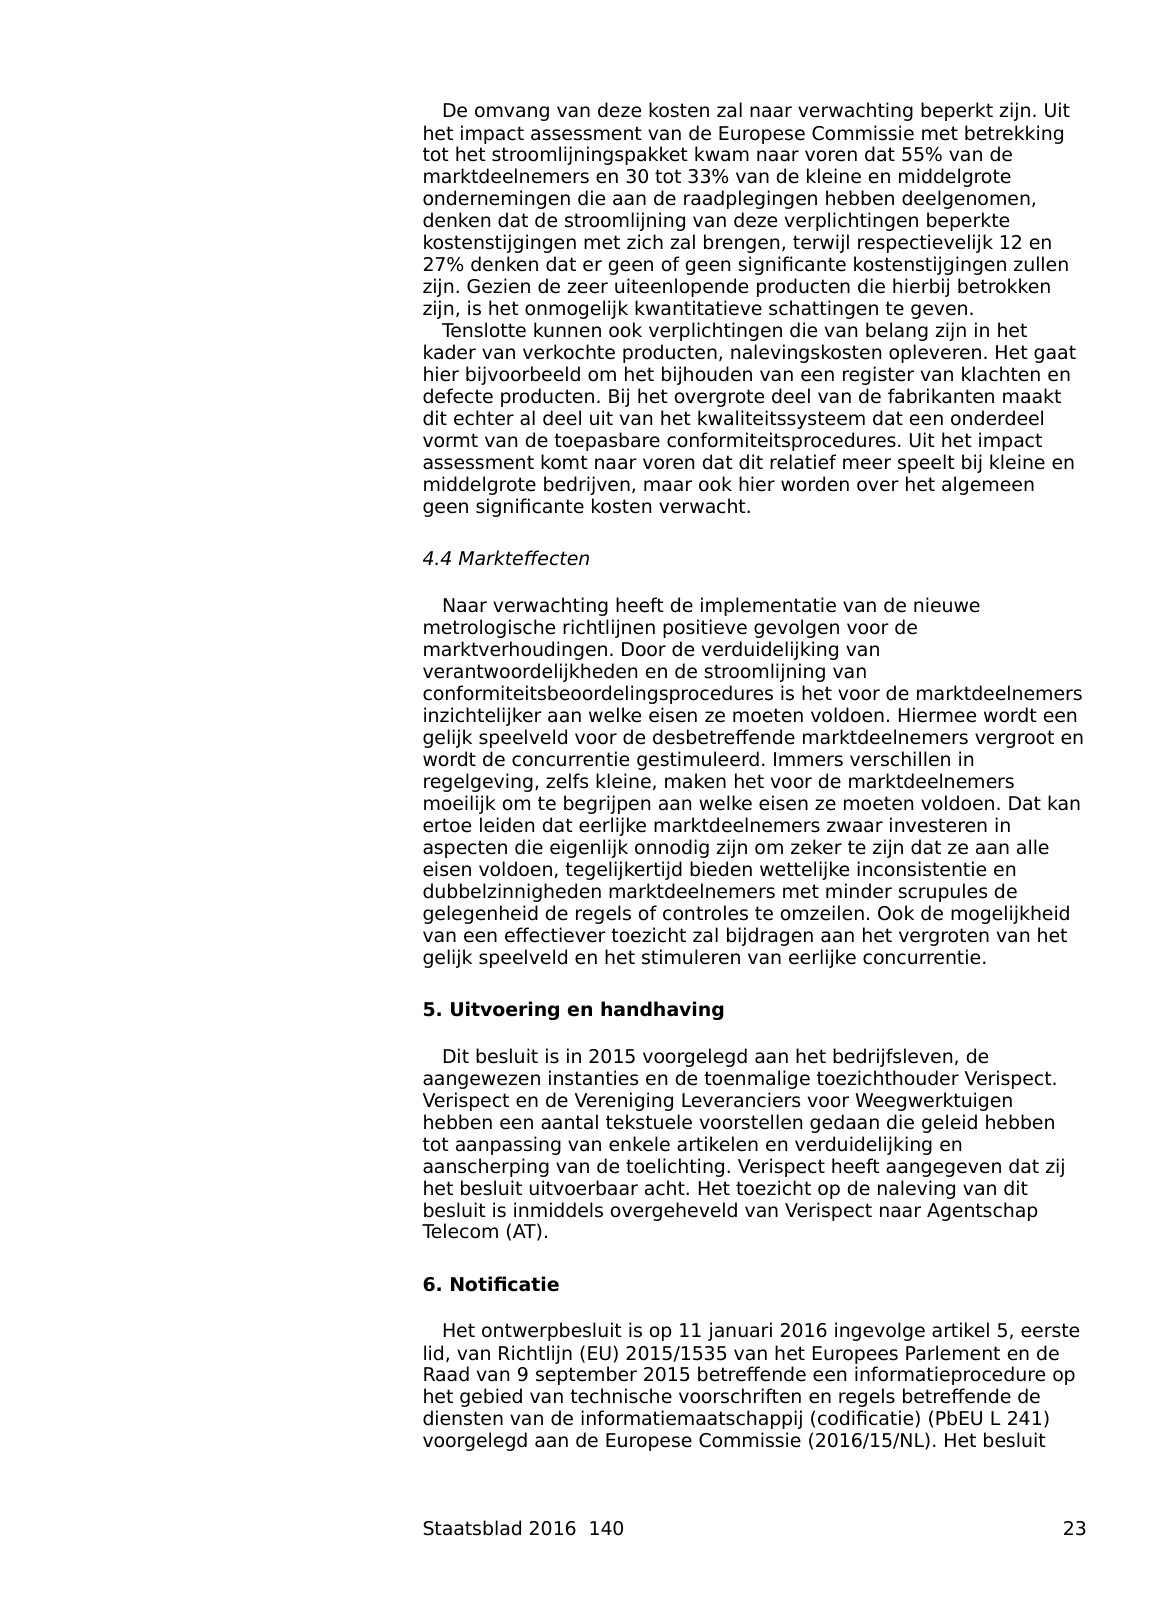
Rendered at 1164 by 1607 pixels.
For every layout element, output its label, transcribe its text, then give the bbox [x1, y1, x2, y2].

text Het ontwerpbesluit is op 11 januari 2016 ingevolge artikel 5, eerste lid, van Richtlijn (EU) 2015/1535 van het Europees Parlement en de Raad van 9 september 2015 betreffende een informatieprocedure op het gebied van technische voorschriften en regels betreffende de diensten van de informatiemaatschappij (codificatie) (PbEU L 241) voorgelegd aan de Europese Commissie (2016/15/NL). Het besluit [422, 1320, 1087, 1452]
subtitle 6. Notificatie [422, 1273, 1087, 1295]
text Naar verwachting heeft de implementatie van de nieuwe metrologische richtlijnen positieve gevolgen voor de marktverhoudingen. Door de verduidelijking van verantwoordelijkheden en de stroomlijning van conformiteitsbeoordelingsprocedures is het voor de marktdeelnemers inzichtelijker aan welke eisen ze moeten voldoen. Hiermee wordt een gelijk speelveld voor de desbetreffende marktdeelnemers vergroot en wordt de concurrentie gestimuleerd. Immers verschillen in regelgeving, zelfs kleine, maken het voor de marktdeelnemers moeilijk om te begrijpen aan welke eisen ze moeten voldoen. Dat kan ertoe leiden dat eerlijke marktdeelnemers zwaar investeren in aspecten die eigenlijk onnodig zijn om zeker te zijn dat ze aan alle eisen voldoen, tegelijkertijd bieden wettelijke inconsistentie en dubbelzinnigheden marktdeelnemers met minder scrupules de gelegenheid de regels of controles te omzeilen. Ook de mogelijkheid van een effectiever toezicht zal bijdragen aan het vergroten van het gelijk speelveld en het stimuleren van eerlijke concurrentie. [422, 595, 1087, 969]
text Dit besluit is in 2015 voorgelegd aan het bedrijfsleven, de aangewezen instanties en de toenmalige toezichthouder Verispect. Verispect en de Vereniging Leveranciers voor Weegwerktuigen hebben een aantal tekstuele voorstellen gedaan die geleid hebben tot aanpassing van enkele artikelen en verduidelijking en aanscherping van de toelichting. Verispect heeft aangegeven dat zij het besluit uitvoerbaar acht. Het toezicht op de naleving van dit besluit is inmiddels overgeheveld van Verispect naar Agentschap Telecom (AT). [422, 1046, 1087, 1243]
subtitle 4.4 Markteffecten [422, 548, 1087, 570]
subtitle 5. Uitvoering en handhaving [422, 999, 1087, 1021]
text De omvang van deze kosten zal naar verwachting beperkt zijn. Uit het impact assessment van de Europese Commissie met betrekking tot het stroomlijningspakket kwam naar voren dat 55% van de marktdeelnemers en 30 tot 33% van de kleine en middelgrote ondernemingen die aan de raadplegingen hebben deelgenomen, denken dat de stroomlijning van deze verplichtingen beperkte kostenstijgingen met zich zal brengen, terwijl respectievelijk 12 en 27% denken dat er geen of geen significante kostenstijgingen zullen zijn. Gezien de zeer uiteenlopende producten die hierbij betrokken zijn, is het onmogelijk kwantitatieve schattingen te geven. [422, 100, 1087, 320]
text Tenslotte kunnen ook verplichtingen die van belang zijn in het kader van verkochte producten, nalevingskosten opleveren. Het gaat hier bijvoorbeeld om het bijhouden van een register van klachten en defecte producten. Bij het overgrote deel van de fabrikanten maakt dit echter al deel uit van het kwaliteitssysteem dat een onderdeel vormt van de toepasbare conformiteitsprocedures. Uit het impact assessment komt naar voren dat dit relatief meer speelt bij kleine en middelgrote bedrijven, maar ook hier worden over het algemeen geen significante kosten verwacht. [422, 320, 1087, 518]
